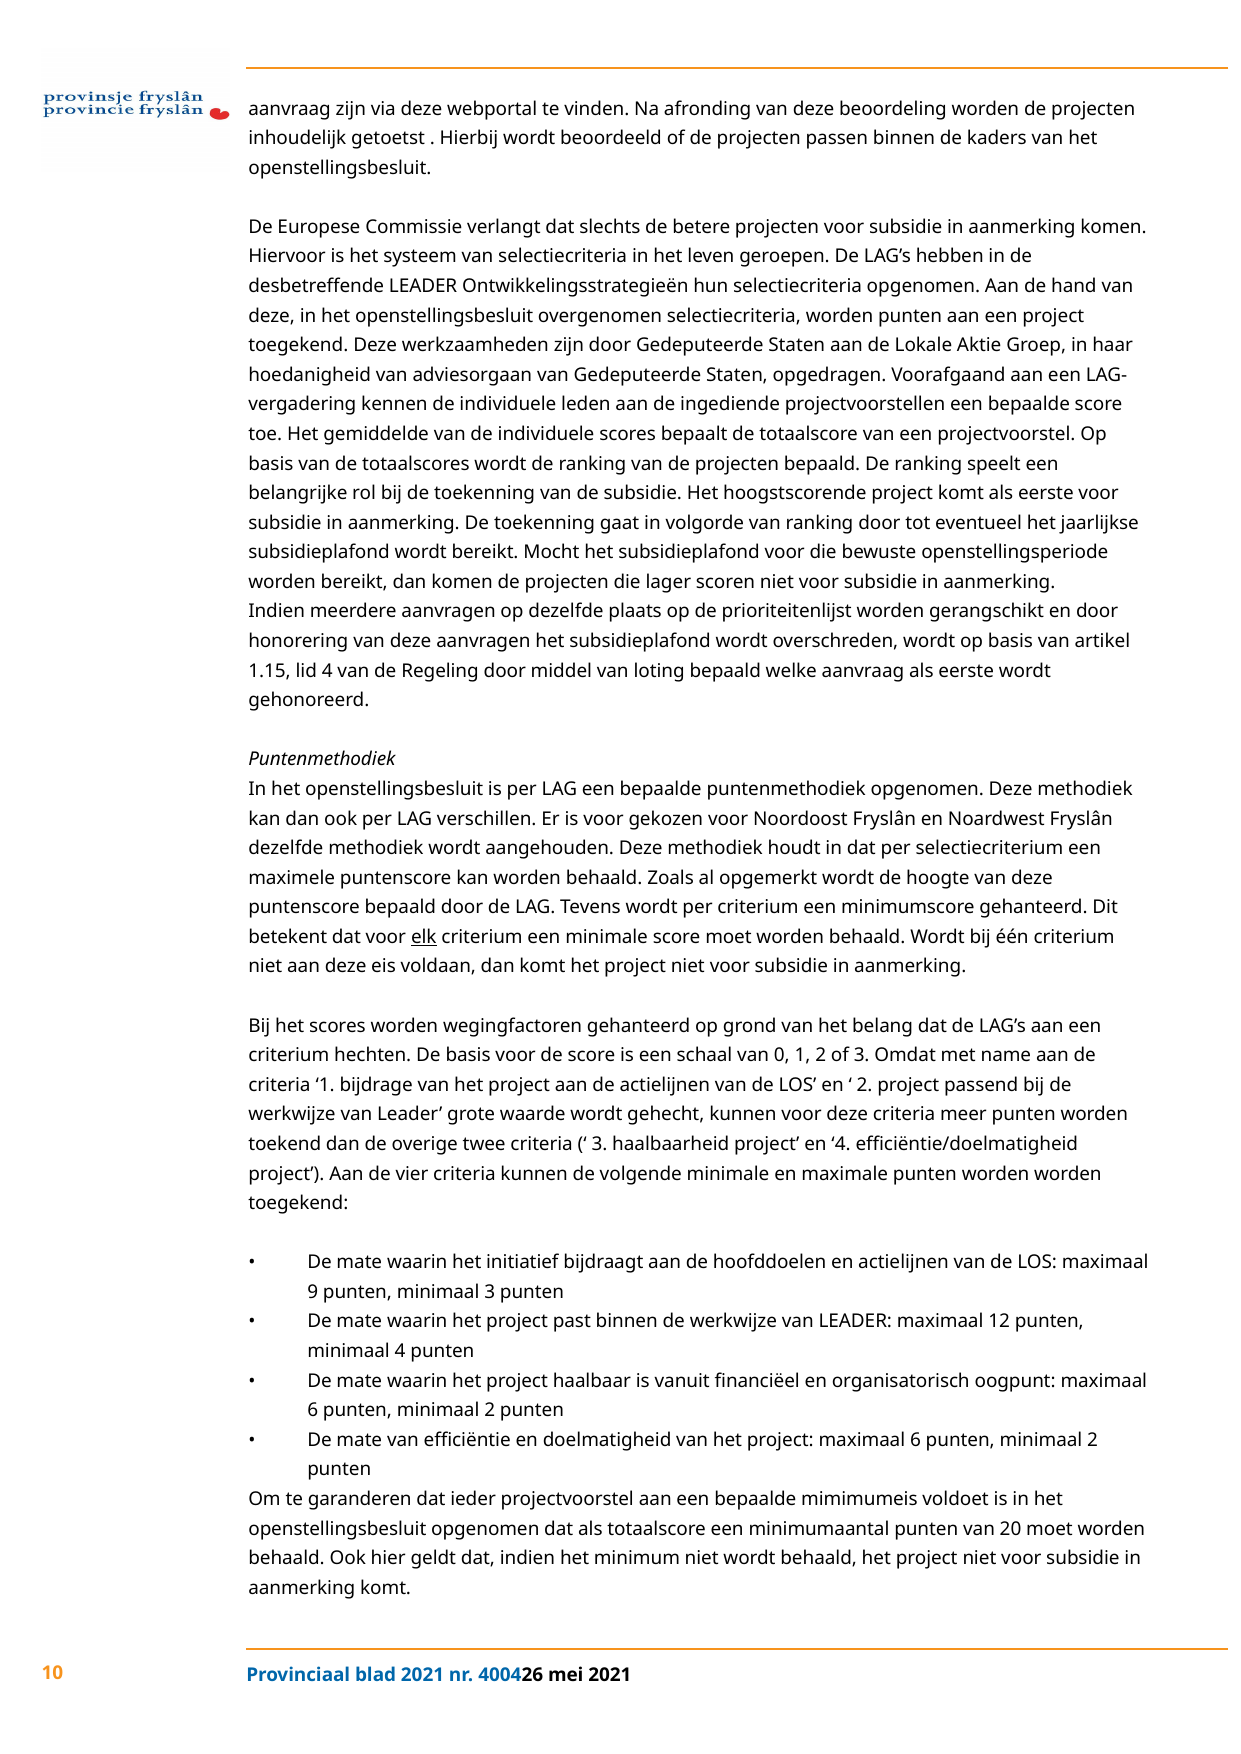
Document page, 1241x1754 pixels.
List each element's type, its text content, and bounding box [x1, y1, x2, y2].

list De mate waarin het initiatief bijdraagt aan de hoofddoelen en actielijnen van de LOS: maximaal 9 punten, minimaal 3 punten [248, 1248, 1152, 1304]
list De mate waarin het project haalbaar is vanuit financiëel en organisatorisch oogpunt: maximaal 6 punten, minimaal 2 punten [248, 1367, 1152, 1422]
text In het openstellingsbesluit is per LAG een bepaalde puntenmethodiek opgenomen. Deze methodiek kan dan ook per LAG verschillen. Er is voor gekozen voor Noordoost Fryslân en Noardwest Fryslân dezelfde methodiek wordt aangehouden. Deze methodiek houdt in dat per selectiecriterium een maximele puntenscore kan worden behaald. Zoals al opgemerkt wordt de hoogte van deze puntenscore bepaald door de LAG. Tevens wordt per criterium een minimumscore gehanteerd. Dit betekent dat voor elk criterium een minimale score moet worden behaald. Wordt bij één criterium niet aan deze eis voldaan, dan komt het project niet voor subsidie in aanmerking. [248, 775, 1152, 978]
list De mate van efficiëntie en doelmatigheid van het project: maximaal 6 punten, minimaal 2 punten [248, 1426, 1152, 1481]
text Om te garanderen dat ieder projectvoorstel aan een bepaalde mimimumeis voldoet is in het openstellingsbesluit opgenomen dat als totaalscore een minimumaantal punten van 20 moet worden behaald. Ook hier geldt dat, indien het minimum niet wordt behaald, het project niet voor subsidie in aanmerking komt. [248, 1485, 1152, 1600]
picture [41, 47, 231, 172]
text aanvraag zijn via deze webportal te vinden. Na afronding van deze beoordeling worden de projecten inhoudelijk getoetst . Hierbij wordt beoordeeld of de projecten passen binnen de kaders van het openstellingsbesluit. [248, 95, 1152, 180]
text Bij het scores worden wegingfactoren gehanteerd op grond van het belang dat de LAG’s aan een criterium hechten. De basis voor de score is een schaal van 0, 1, 2 of 3. Omdat met name aan de criteria ‘1. bijdrage van het project aan de actielijnen van de LOS’ en ‘ 2. project passend bij de werkwijze van Leader’ grote waarde wordt gehecht, kunnen voor deze criteria meer punten worden toekend dan de overige twee criteria (‘ 3. haalbaarheid project’ en ‘4. efficiëntie/doelmatigheid project’). Aan de vier criteria kunnen de volgende minimale en maximale punten worden worden toegekend: [248, 1012, 1152, 1215]
text De Europese Commissie verlangt dat slechts de betere projecten voor subsidie in aanmerking komen. Hiervoor is het systeem van selectiecriteria in het leven geroepen. De LAG’s hebben in de desbetreffende LEADER Ontwikkelingsstrategieën hun selectiecriteria opgenomen. Aan de hand van deze, in het openstellingsbesluit overgenomen selectiecriteria, worden punten aan een project toegekend. Deze werkzaamheden zijn door Gedeputeerde Staten aan de Lokale Aktie Groep, in haar hoedanigheid van adviesorgaan van Gedeputeerde Staten, opgedragen. Voorafgaand aan een LAG-vergadering kennen de individuele leden aan de ingediende projectvoorstellen een bepaalde score toe. Het gemiddelde van de individuele scores bepaalt de totaalscore van een projectvoorstel. Op basis van de totaalscores wordt de ranking van de projecten bepaald. De ranking speelt een belangrijke rol bij de toekenning van de subsidie. Het hoogstscorende project komt als eerste voor subsidie in aanmerking. De toekenning gaat in volgorde van ranking door tot eventueel het jaarlijkse subsidieplafond wordt bereikt. Mocht het subsidieplafond voor die bewuste openstellingsperiode worden bereikt, dan komen de projecten die lager scoren niet voor subsidie in aanmerking. [248, 213, 1152, 594]
text Indien meerdere aanvragen op dezelfde plaats op de prioriteitenlijst worden gerangschikt en door honorering van deze aanvragen het subsidieplafond wordt overschreden, wordt op basis van artikel 1.15, lid 4 van de Regeling door middel van loting bepaald welke aanvraag als eerste wordt gehonoreerd. [248, 598, 1152, 712]
text Puntenmethodiek [248, 746, 1152, 771]
list De mate waarin het project past binnen de werkwijze van LEADER: maximaal 12 punten, minimaal 4 punten [248, 1308, 1152, 1363]
